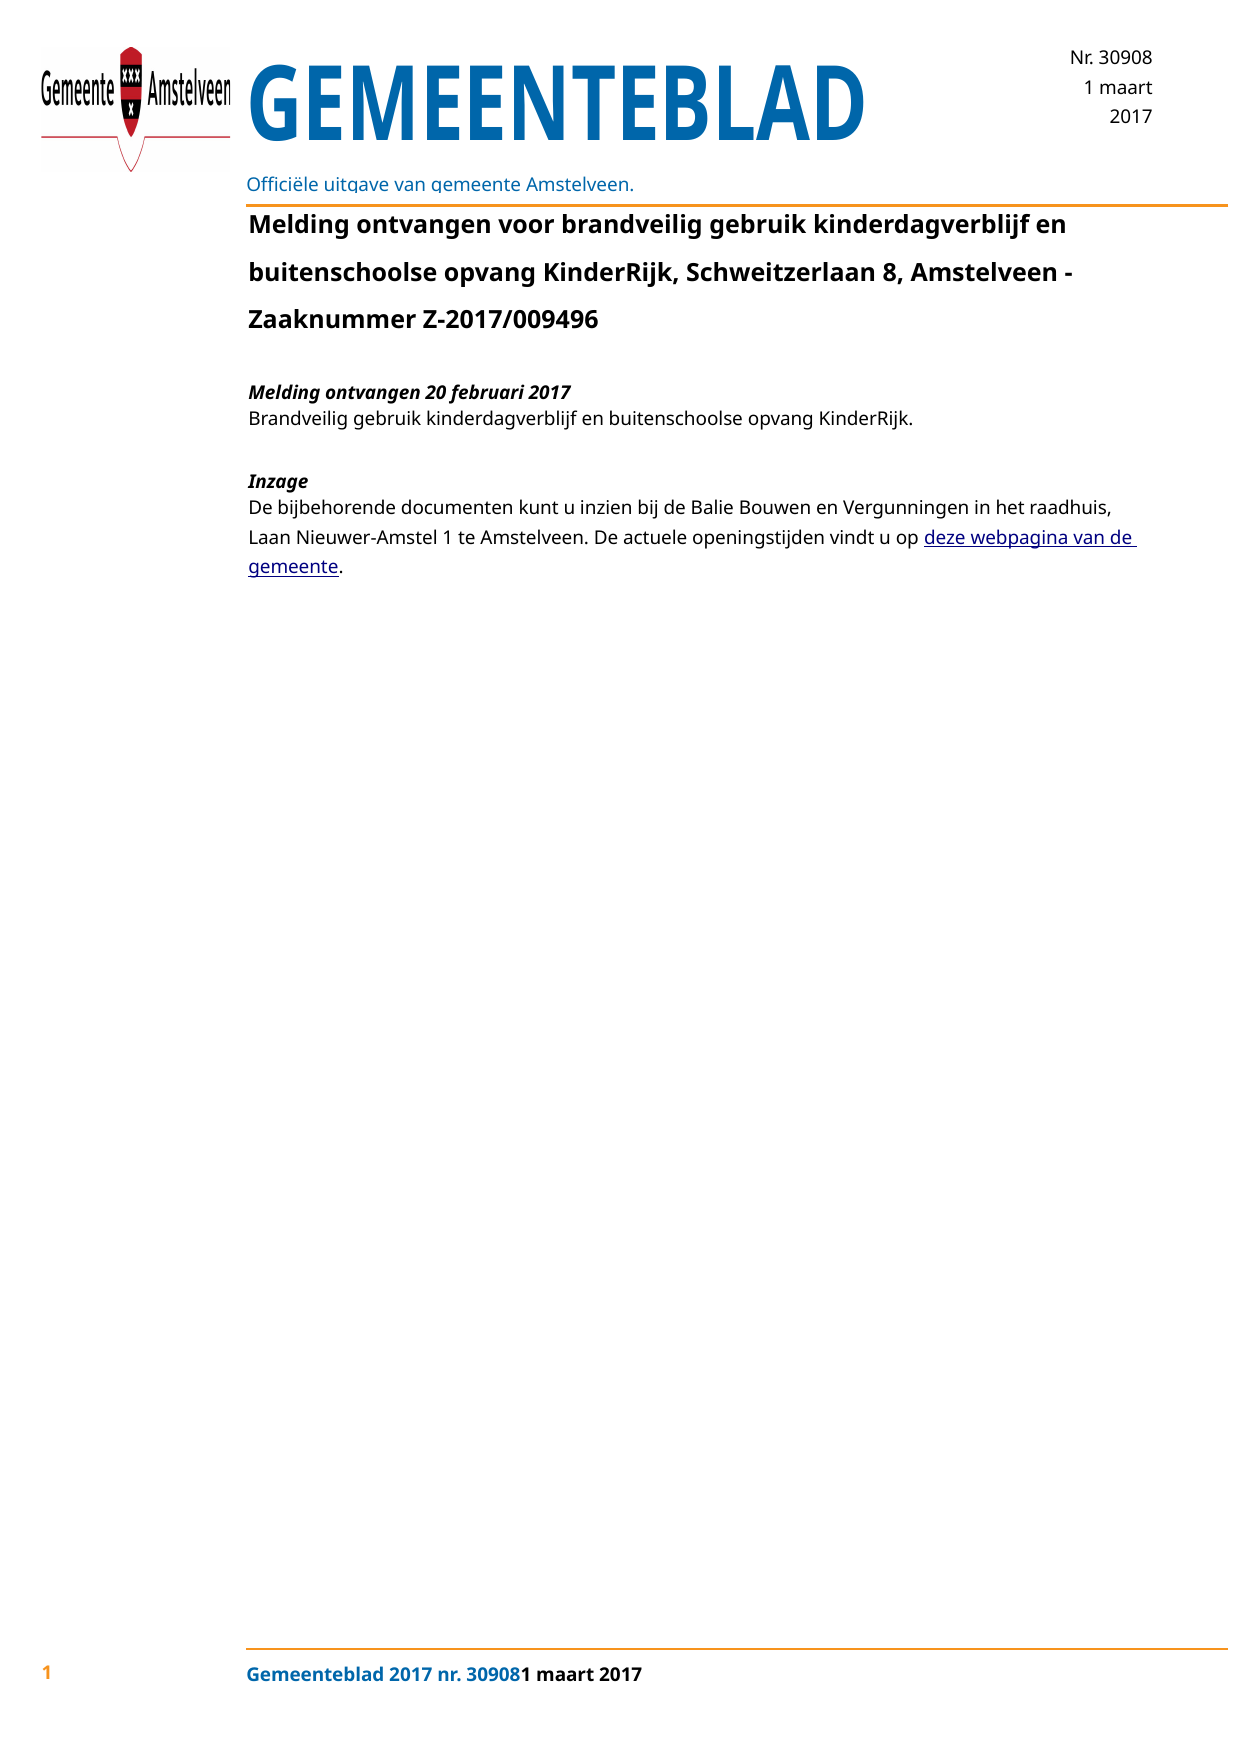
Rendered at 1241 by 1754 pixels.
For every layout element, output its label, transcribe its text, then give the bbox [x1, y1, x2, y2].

text Melding ontvangen 20 februari 2017 [248, 379, 1152, 405]
text Inzage [248, 469, 1152, 494]
text Brandveilig gebruik kinderdagverblijf en buitenschoolse opvang KinderRijk. [248, 405, 1152, 431]
text De bijbehorende documenten kunt u inzien bij de Balie Bouwen en Vergunningen in het raadhuis, Laan Nieuwer-Amstel 1 te Amstelveen. De actuele openingstijden vindt u op deze webpagina van de gemeente. [248, 494, 1152, 579]
picture [41, 47, 231, 172]
text Melding ontvangen voor brandveilig gebruik kinderdagverblijf en buitenschoolse opvang KinderRijk, Schweitzerlaan 8, Amstelveen - Zaaknummer Z-2017/009496 [248, 207, 1152, 336]
